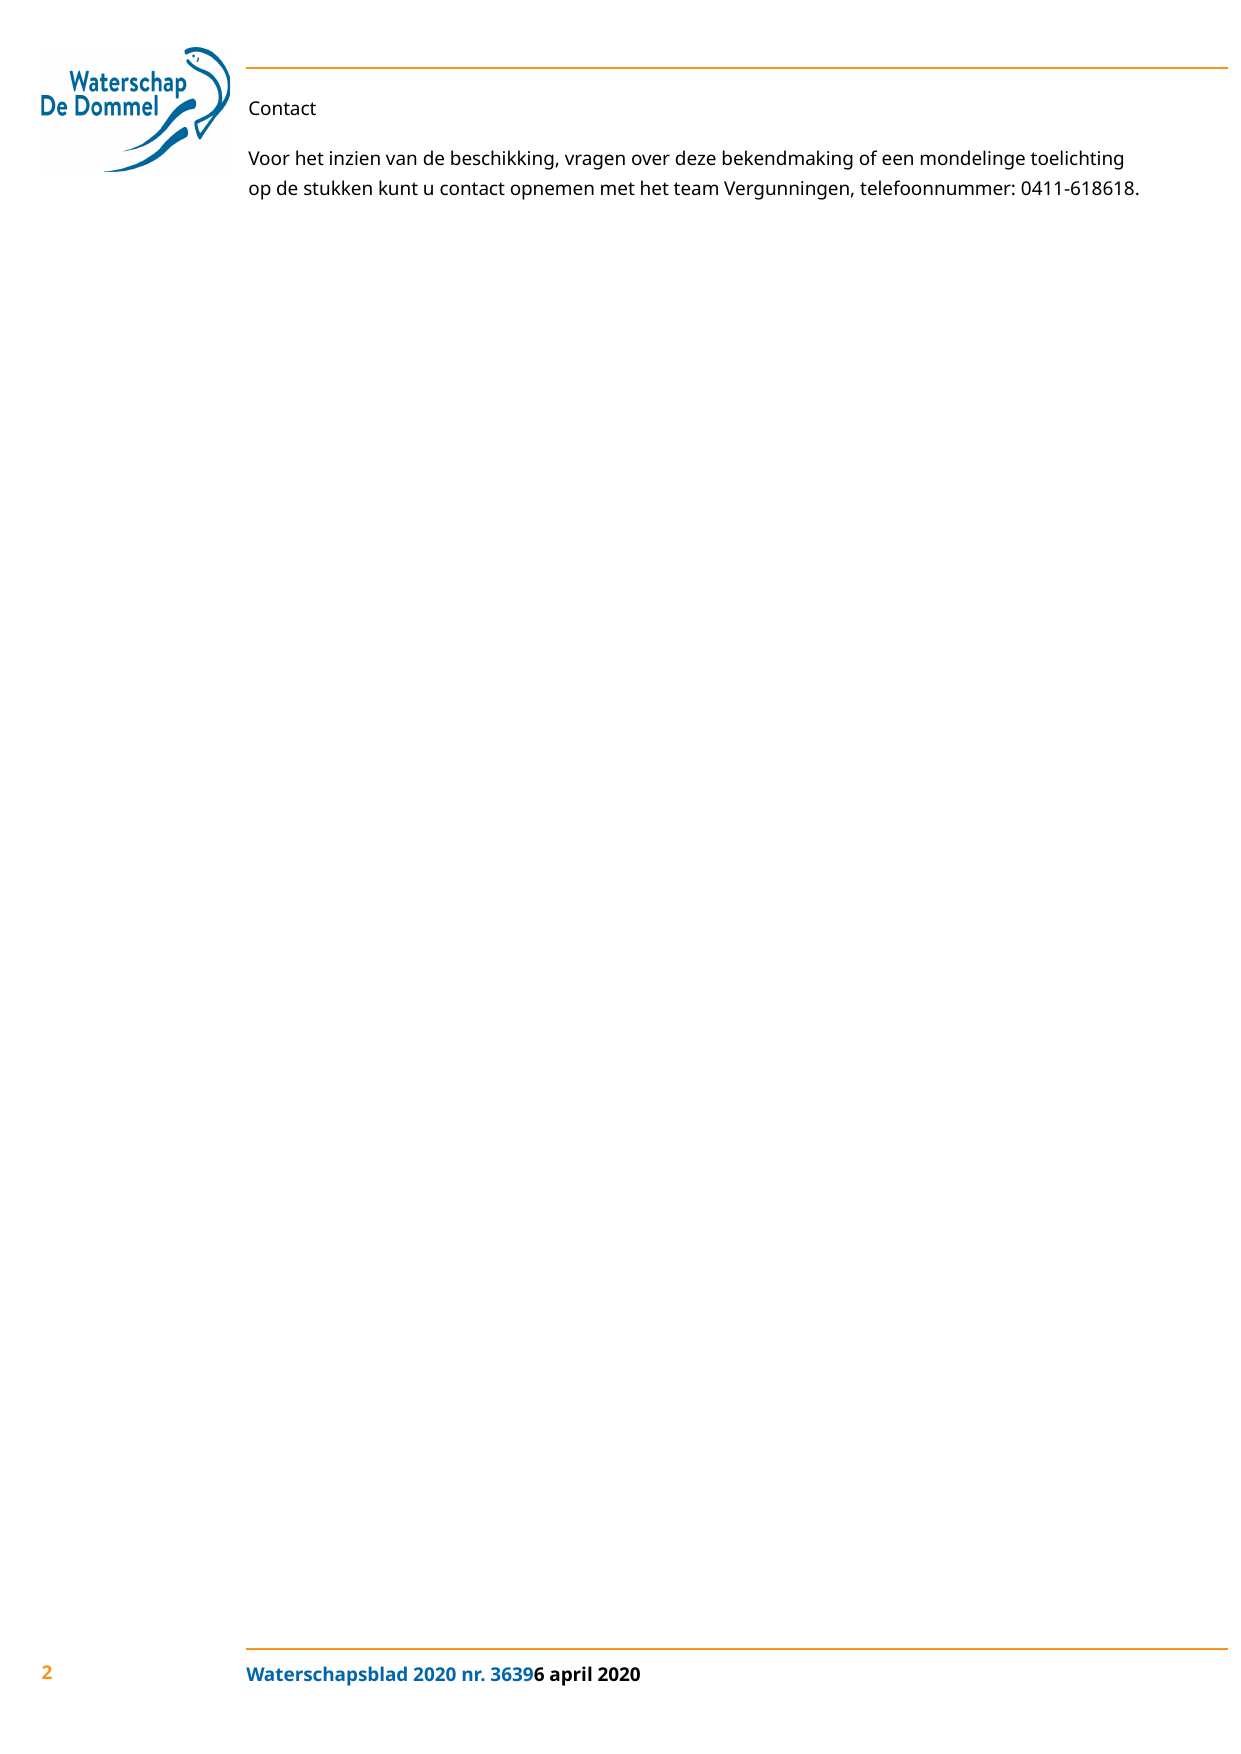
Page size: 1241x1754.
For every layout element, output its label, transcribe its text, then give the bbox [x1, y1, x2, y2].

text Voor het inzien van de beschikking, vragen over deze bekendmaking of een mondelinge toelichting op de stukken kunt u contact opnemen met het team Vergunningen, telefoonnummer: 0411-618618. [248, 145, 1152, 201]
picture [41, 47, 231, 172]
picture [45, 99, 51, 111]
picture [198, 118, 210, 131]
picture [204, 47, 231, 76]
text Contact [248, 95, 1152, 121]
